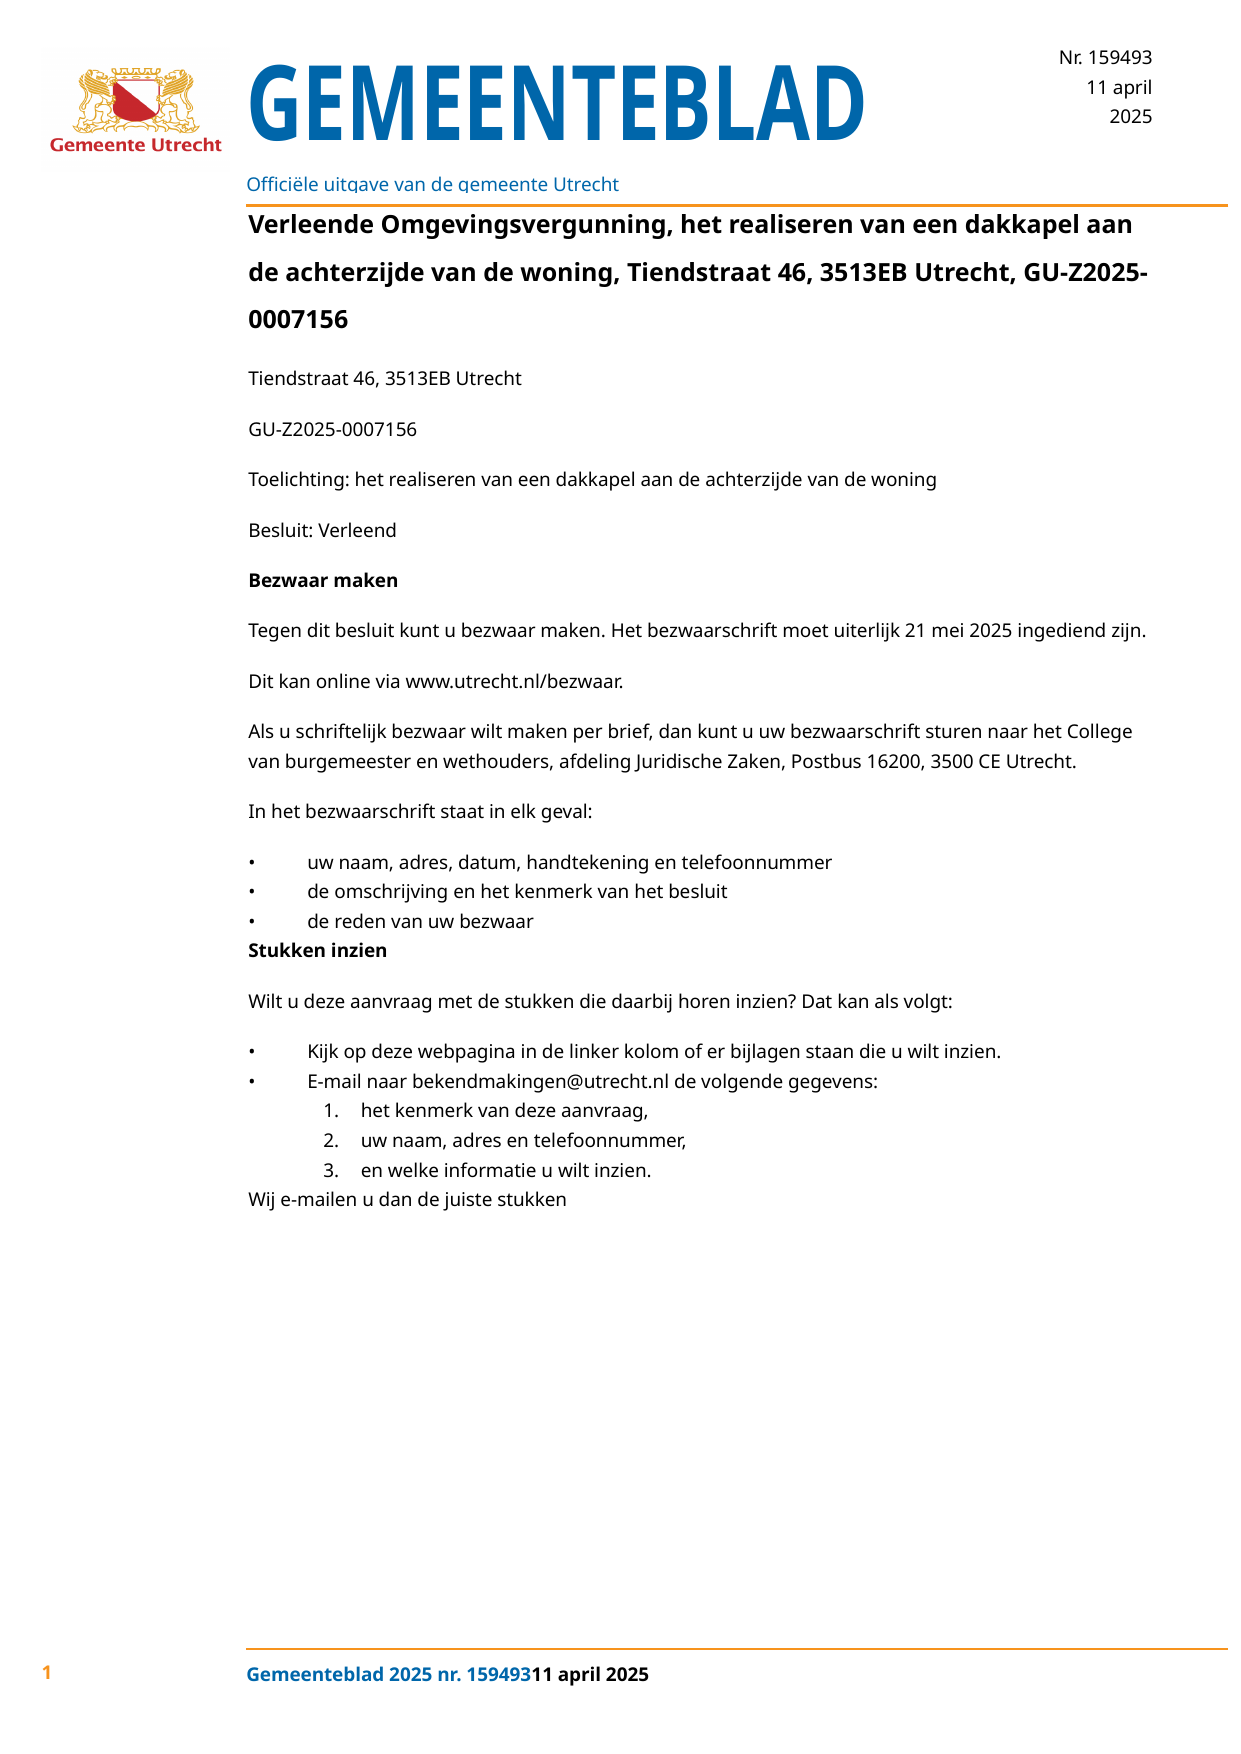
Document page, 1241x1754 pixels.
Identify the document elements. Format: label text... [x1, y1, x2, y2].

list Kijk op deze webpagina in de linker kolom of er bijlagen staan die u wilt inzien. [248, 1038, 1152, 1064]
text Tegen dit besluit kunt u bezwaar maken. Het bezwaarschrift moet uiterlijk 21 mei 2025 ingediend zijn. [248, 618, 1152, 643]
list de omschrijving en het kenmerk van het besluit [248, 878, 1152, 904]
list de reden van uw bezwaar [248, 908, 1152, 934]
text Wilt u deze aanvraag met de stukken die daarbij horen inzien? Dat kan als volgt: [248, 988, 1152, 1014]
picture [41, 47, 231, 172]
text In het bezwaarschrift staat in elk geval: [248, 798, 1152, 824]
text Dit kan online via www.utrecht.nl/bezwaar. [248, 668, 1152, 694]
list en welke informatie u wilt inzien. [323, 1157, 1152, 1182]
text Tiendstraat 46, 3513EB Utrecht [248, 366, 1152, 391]
text Besluit: Verleend [248, 517, 1152, 542]
text GU-Z2025-0007156 [248, 416, 1152, 442]
list E-mail naar bekendmakingen@utrecht.nl de volgende gegevens: [248, 1068, 1152, 1094]
list uw naam, adres en telefoonnummer, [323, 1127, 1152, 1153]
text Verleende Omgevingsvergunning, het realiseren van een dakkapel aan de achterzijde van de woning, Tiendstraat 46, 3513EB Utrecht, GU-Z2025-0007156 [248, 207, 1152, 336]
text Wij e-mailen u dan de juiste stukken [248, 1186, 1152, 1212]
text Bezwaar maken [248, 567, 1152, 593]
list het kenmerk van deze aanvraag, [323, 1098, 1152, 1123]
text Stukken inzien [248, 938, 1152, 963]
text Als u schriftelijk bezwaar wilt maken per brief, dan kunt u uw bezwaarschrift sturen naar het College van burgemeester en wethouders, afdeling Juridische Zaken, Postbus 16200, 3500 CE Utrecht. [248, 718, 1152, 774]
list uw naam, adres, datum, handtekening en telefoonnummer [248, 849, 1152, 874]
text Toelichting: het realiseren van een dakkapel aan de achterzijde van de woning [248, 466, 1152, 492]
